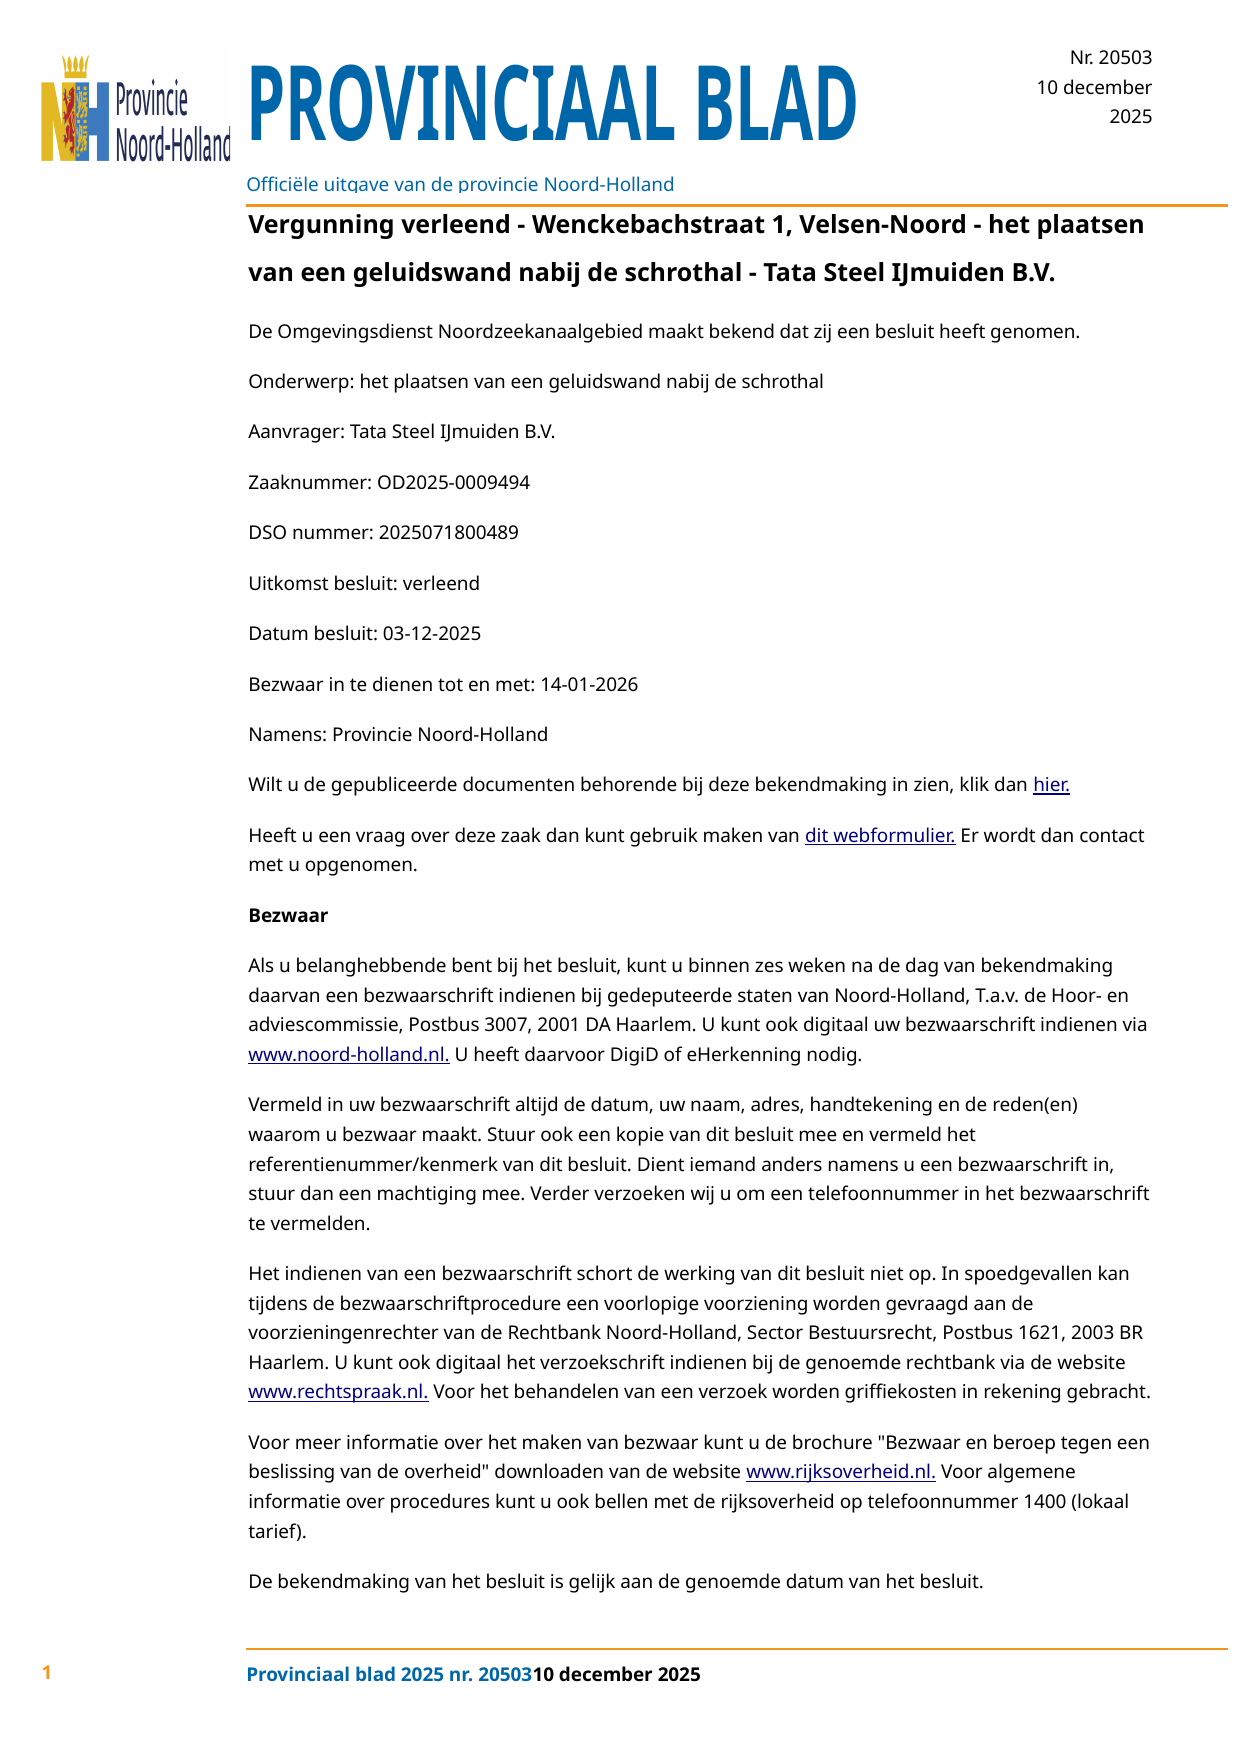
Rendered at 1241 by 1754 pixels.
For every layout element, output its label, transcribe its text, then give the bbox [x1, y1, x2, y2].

text Aanvrager: Tata Steel IJmuiden B.V. [248, 419, 1152, 444]
text Heeft u een vraag over deze zaak dan kunt gebruik maken van dit webformulier. Er wordt dan contact met u opgenomen. [248, 822, 1152, 877]
text De bekendmaking van het besluit is gelijk aan de genoemde datum van het besluit. [248, 1568, 1152, 1594]
text Zaaknummer: OD2025-0009494 [248, 469, 1152, 495]
text Als u belanghebbende bent bij het besluit, kunt u binnen zes weken na de dag van bekendmaking daarvan een bezwaarschrift indienen bij gedeputeerde staten van Noord-Holland, T.a.v. de Hoor- en adviescommissie, Postbus 3007, 2001 DA Haarlem. U kunt ook digitaal uw bezwaarschrift indienen via www.noord-holland.nl. U heeft daarvoor DigiD of eHerkenning nodig. [248, 952, 1152, 1067]
text Het indienen van een bezwaarschrift schort de werking van dit besluit niet op. In spoedgevallen kan tijdens de bezwaarschriftprocedure een voorlopige voorziening worden gevraagd aan de voorzieningenrechter van de Rechtbank Noord-Holland, Sector Bestuursrecht, Postbus 1621, 2003 BR Haarlem. U kunt ook digitaal het verzoekschrift indienen bij de genoemde rechtbank via de website www.rechtspraak.nl. Voor het behandelen van een verzoek worden griffiekosten in rekening gebracht. [248, 1260, 1152, 1404]
text De Omgevingsdienst Noordzeekanaalgebied maakt bekend dat zij een besluit heeft genomen. [248, 318, 1152, 344]
text DSO nummer: 2025071800489 [248, 519, 1152, 545]
text Voor meer informatie over het maken van bezwaar kunt u de brochure "Bezwaar en beroep tegen een beslissing van de overheid" downloaden van de website www.rijksoverheid.nl. Voor algemene informatie over procedures kunt u ook bellen met de rijksoverheid op telefoonnummer 1400 (lokaal tarief). [248, 1429, 1152, 1544]
text Onderwerp: het plaatsen van een geluidswand nabij de schrothal [248, 368, 1152, 394]
text Datum besluit: 03-12-2025 [248, 620, 1152, 646]
picture [41, 47, 231, 172]
text Bezwaar [248, 902, 1152, 928]
text Bezwaar in te dienen tot en met: 14-01-2026 [248, 671, 1152, 697]
text Vergunning verleend - Wenckebachstraat 1, Velsen-Noord - het plaatsen van een geluidswand nabij de schrothal - Tata Steel IJmuiden B.V. [248, 207, 1152, 288]
text Wilt u de gepubliceerde documenten behorende bij deze bekendmaking in zien, klik dan hier. [248, 772, 1152, 797]
text Namens: Provincie Noord-Holland [248, 721, 1152, 747]
text Vermeld in uw bezwaarschrift altijd de datum, uw naam, adres, handtekening en de reden(en) waarom u bezwaar maakt. Stuur ook een kopie van dit besluit mee en vermeld het referentienummer/kenmerk van dit besluit. Dient iemand anders namens u een bezwaarschrift in, stuur dan een machtiging mee. Verder verzoeken wij u om een telefoonnummer in het bezwaarschrift te vermelden. [248, 1092, 1152, 1236]
text Uitkomst besluit: verleend [248, 570, 1152, 596]
